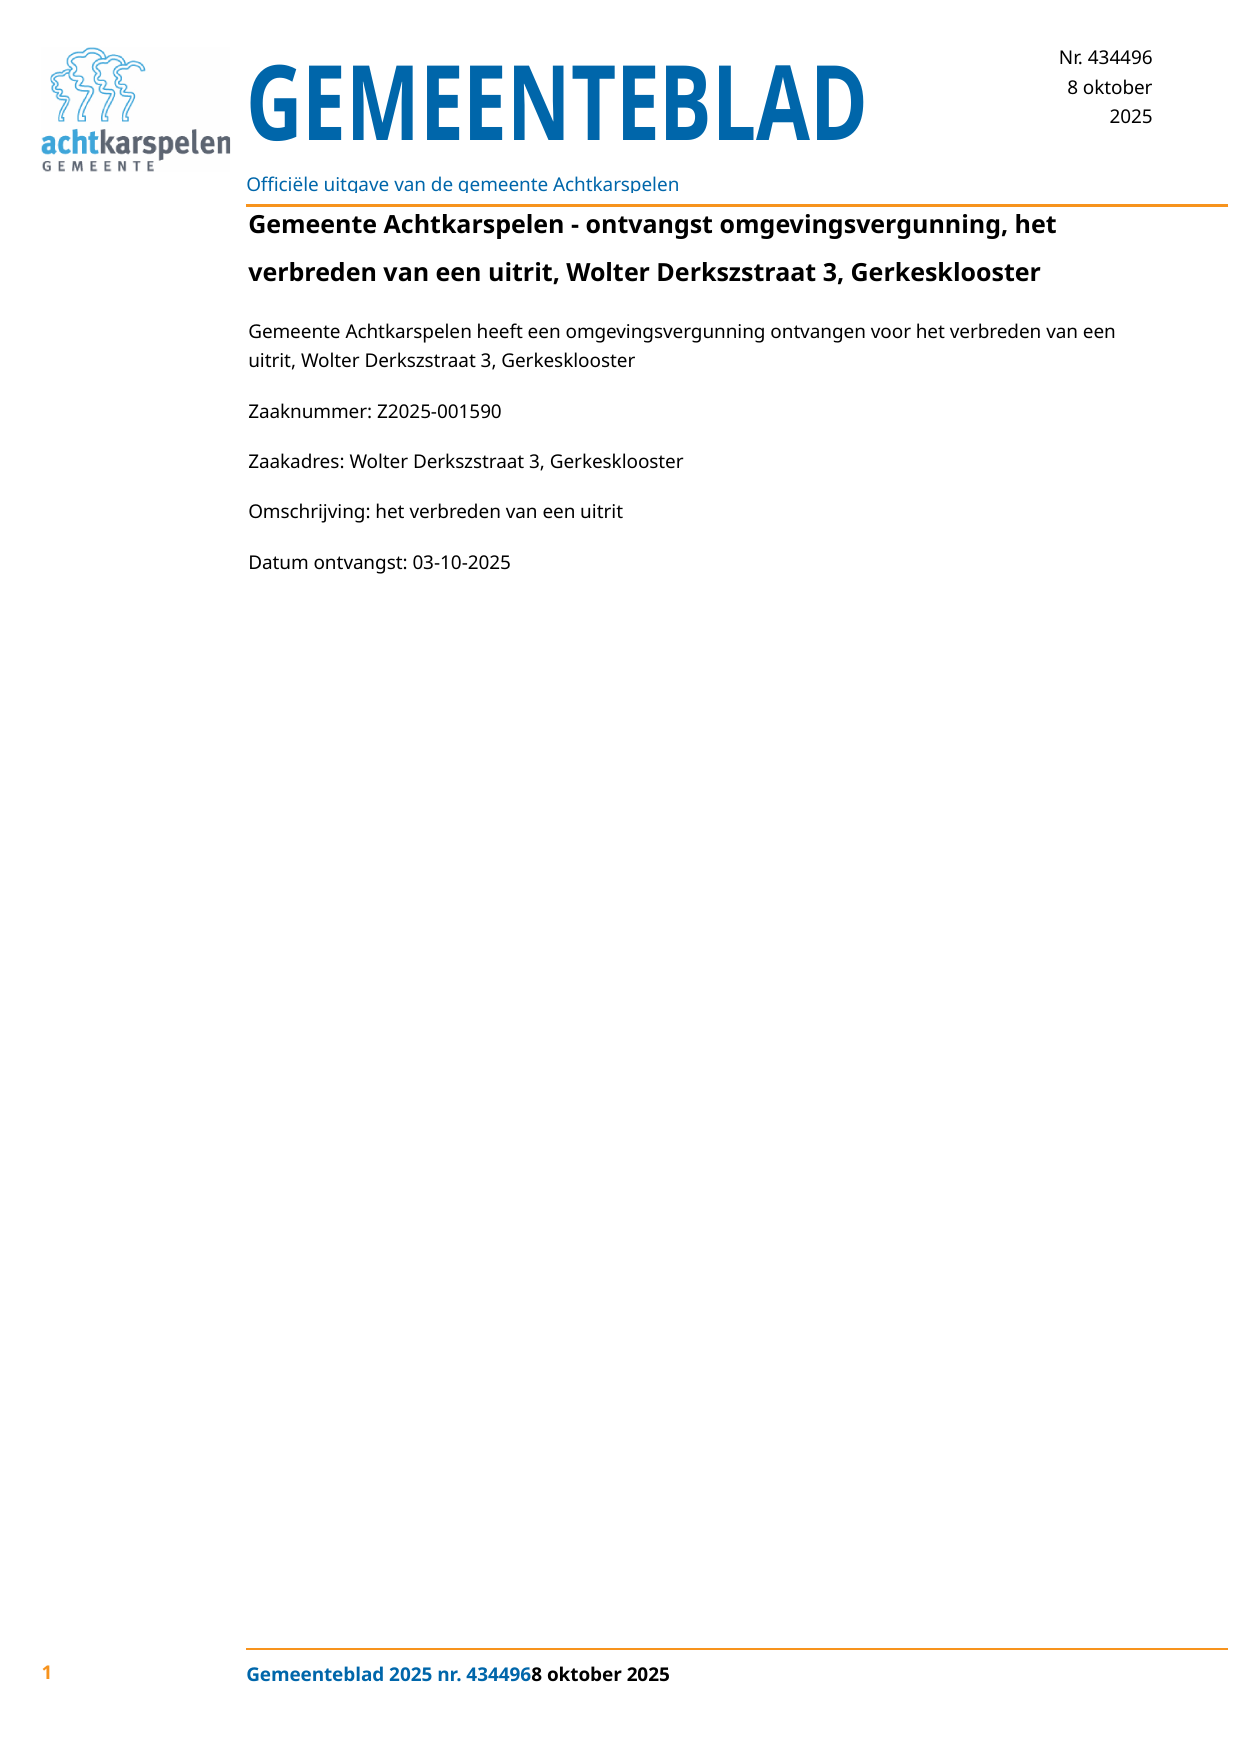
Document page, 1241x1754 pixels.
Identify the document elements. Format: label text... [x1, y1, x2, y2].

picture [41, 47, 231, 172]
text Omschrijving: het verbreden van een uitrit [248, 499, 1152, 524]
text Zaakadres: Wolter Derkszstraat 3, Gerkesklooster [248, 448, 1152, 474]
text Datum ontvangst: 03-10-2025 [248, 549, 1152, 575]
text Gemeente Achtkarspelen - ontvangst omgevingsvergunning, het verbreden van een uitrit, Wolter Derkszstraat 3, Gerkesklooster [248, 207, 1152, 288]
text Zaaknummer: Z2025-001590 [248, 398, 1152, 424]
text Gemeente Achtkarspelen heeft een omgevingsvergunning ontvangen voor het verbreden van een uitrit, Wolter Derkszstraat 3, Gerkesklooster [248, 318, 1152, 373]
